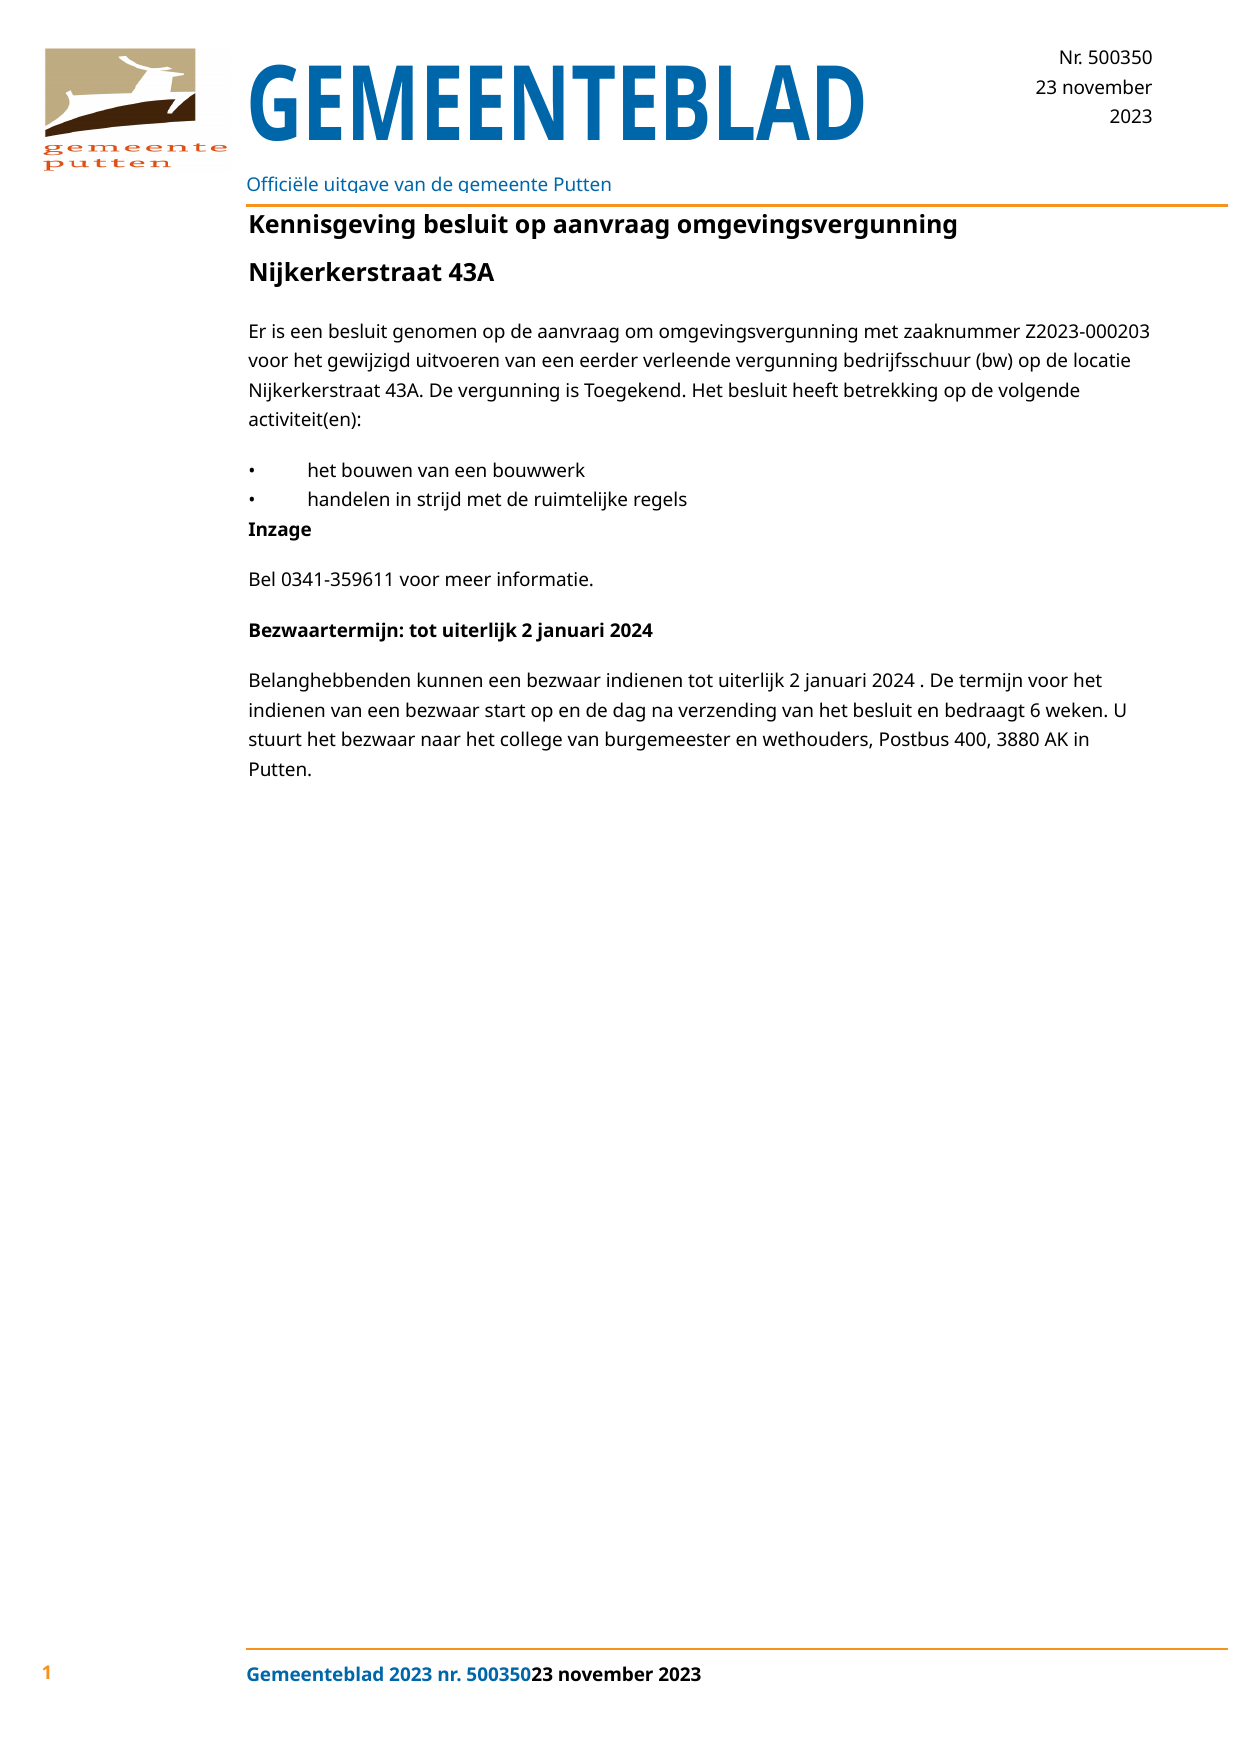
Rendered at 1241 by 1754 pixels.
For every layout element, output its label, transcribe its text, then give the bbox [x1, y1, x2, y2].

text Bezwaartermijn: tot uiterlijk 2 januari 2024 [248, 617, 1152, 643]
text Kennisgeving besluit op aanvraag omgevingsvergunning Nijkerkerstraat 43A [248, 207, 1152, 288]
text Bel 0341-359611 voor meer informatie. [248, 567, 1152, 592]
text Belanghebbenden kunnen een bezwaar indienen tot uiterlijk 2 januari 2024 . De termijn voor het indienen van een bezwaar start op en de dag na verzending van het besluit en bedraagt 6 weken. U stuurt het bezwaar naar het college van burgemeester en wethouders, Postbus 400, 3880 AK in Putten. [248, 667, 1152, 782]
text Inzage [248, 516, 1152, 542]
list handelen in strijd met de ruimtelijke regels [248, 487, 1152, 512]
picture [41, 47, 231, 172]
list het bouwen van een bouwwerk [248, 457, 1152, 483]
text Er is een besluit genomen op de aanvraag om omgevingsvergunning met zaaknummer Z2023-000203 voor het gewijzigd uitvoeren van een eerder verleende vergunning bedrijfsschuur (bw) op de locatie Nijkerkerstraat 43A. De vergunning is Toegekend. Het besluit heeft betrekking op de volgende activiteit(en): [248, 318, 1152, 432]
